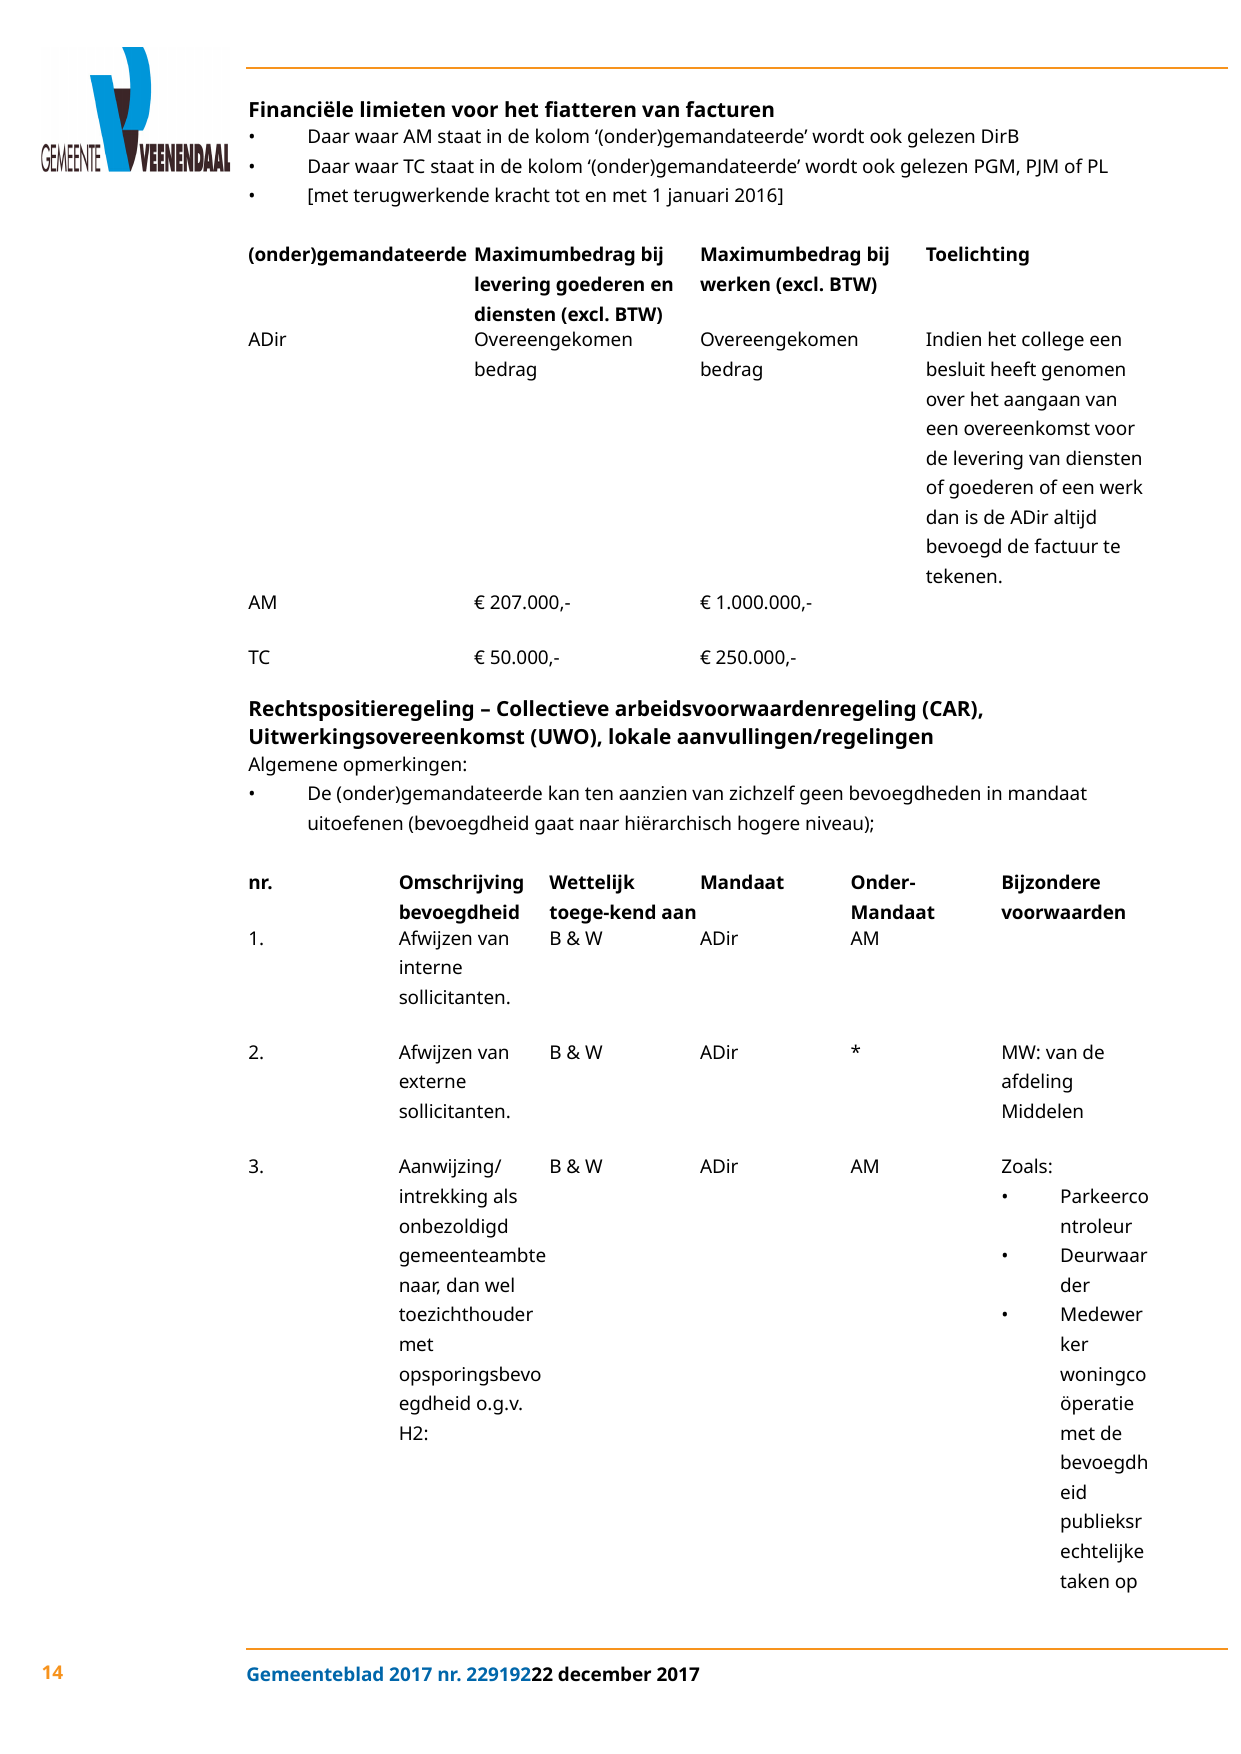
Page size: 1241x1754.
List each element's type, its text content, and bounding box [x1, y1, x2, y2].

table_header (onder)gemandateerde [248, 242, 474, 327]
table_cell Afwijzen van externe sollicitanten. [399, 1039, 549, 1154]
table_cell € 50.000,- [474, 644, 700, 670]
picture [123, 47, 231, 172]
table_cell ADir [700, 1154, 850, 1593]
table_cell [1001, 925, 1152, 1039]
table_cell Overeengekomen bedrag [700, 327, 926, 589]
table_cell € 207.000,- [474, 589, 700, 644]
list Daar waar AM staat in de kolom ‘(onder)gemandateerde’ wordt ook gelezen DirB [248, 123, 1152, 149]
table_header Bijzondere voorwaarden [1001, 869, 1152, 925]
table_cell ADir [248, 327, 474, 589]
table_cell [248, 925, 398, 1039]
table_cell B & W [549, 925, 700, 1039]
table_cell AM [850, 925, 1001, 1039]
table_header Wettelijk toege-kend aan [549, 869, 700, 925]
table_cell Afwijzen van interne sollicitanten. [399, 925, 549, 1039]
table_header Maximumbedrag bij werken (excl. BTW) [700, 242, 926, 327]
text Rechtspositieregeling – Collectieve arbeidsvoorwaardenregeling (CAR), Uitwerkingsovereenkomst (UWO), lokale aanvullingen/regelingen [248, 694, 1152, 751]
table_cell [248, 1039, 398, 1154]
table_cell [248, 1154, 398, 1593]
table_header Mandaat [700, 869, 850, 925]
table_header Omschrijving bevoegdheid [399, 869, 549, 925]
table_cell Indien het college een besluit heeft genomen over het aangaan van een overeenkomst voor de levering van diensten of goederen of een werk dan is de ADir altijd bevoegd de factuur te tekenen. [926, 327, 1152, 589]
table_cell Overeengekomen bedrag [474, 327, 700, 589]
table_header Onder- Mandaat [850, 869, 1001, 925]
table_cell AM [850, 1154, 1001, 1593]
table_cell MW: van de afdeling Middelen [1001, 1039, 1152, 1154]
table_cell ADir [700, 1039, 850, 1154]
text Financiële limieten voor het fiatteren van facturen [248, 95, 1152, 123]
table_cell € 1.000.000,- [700, 589, 926, 644]
list Daar waar TC staat in de kolom ‘(onder)gemandateerde’ wordt ook gelezen PGM, PJM of PL [248, 153, 1152, 178]
table_cell * [850, 1039, 1001, 1154]
table_cell [926, 589, 1152, 644]
table_cell TC [248, 644, 474, 670]
table_cell Zoals: Parkeercontroleur Deurwaarder Medewerker woningcoöperatie met de bevoegdheid publieksrechtelijke taken op [1001, 1154, 1152, 1593]
table_cell € 250.000,- [700, 644, 926, 670]
table_cell ADir [700, 925, 850, 1039]
table_header Maximumbedrag bij levering goederen en diensten (excl. BTW) [474, 242, 700, 327]
table_header Toelichting [926, 242, 1152, 327]
list De (onder)gemandateerde kan ten aanzien van zichzelf geen bevoegdheden in mandaat uitoefenen (bevoegdheid gaat naar hiërarchisch hogere niveau); [248, 781, 1152, 836]
table_cell B & W [549, 1039, 700, 1154]
table_cell [926, 644, 1152, 670]
table_cell B & W [549, 1154, 700, 1593]
table_cell AM [248, 589, 474, 644]
table_cell Aanwijzing/intrekking als onbezoldigd gemeenteambtenaar, dan wel toezichthouder met opsporingsbevoegdheid o.g.v. H2: [399, 1154, 549, 1593]
table_header nr. [248, 869, 398, 925]
list [met terugwerkende kracht tot en met 1 januari 2016] [248, 182, 1152, 208]
text Algemene opmerkingen: [248, 751, 1152, 777]
picture [41, 47, 130, 172]
